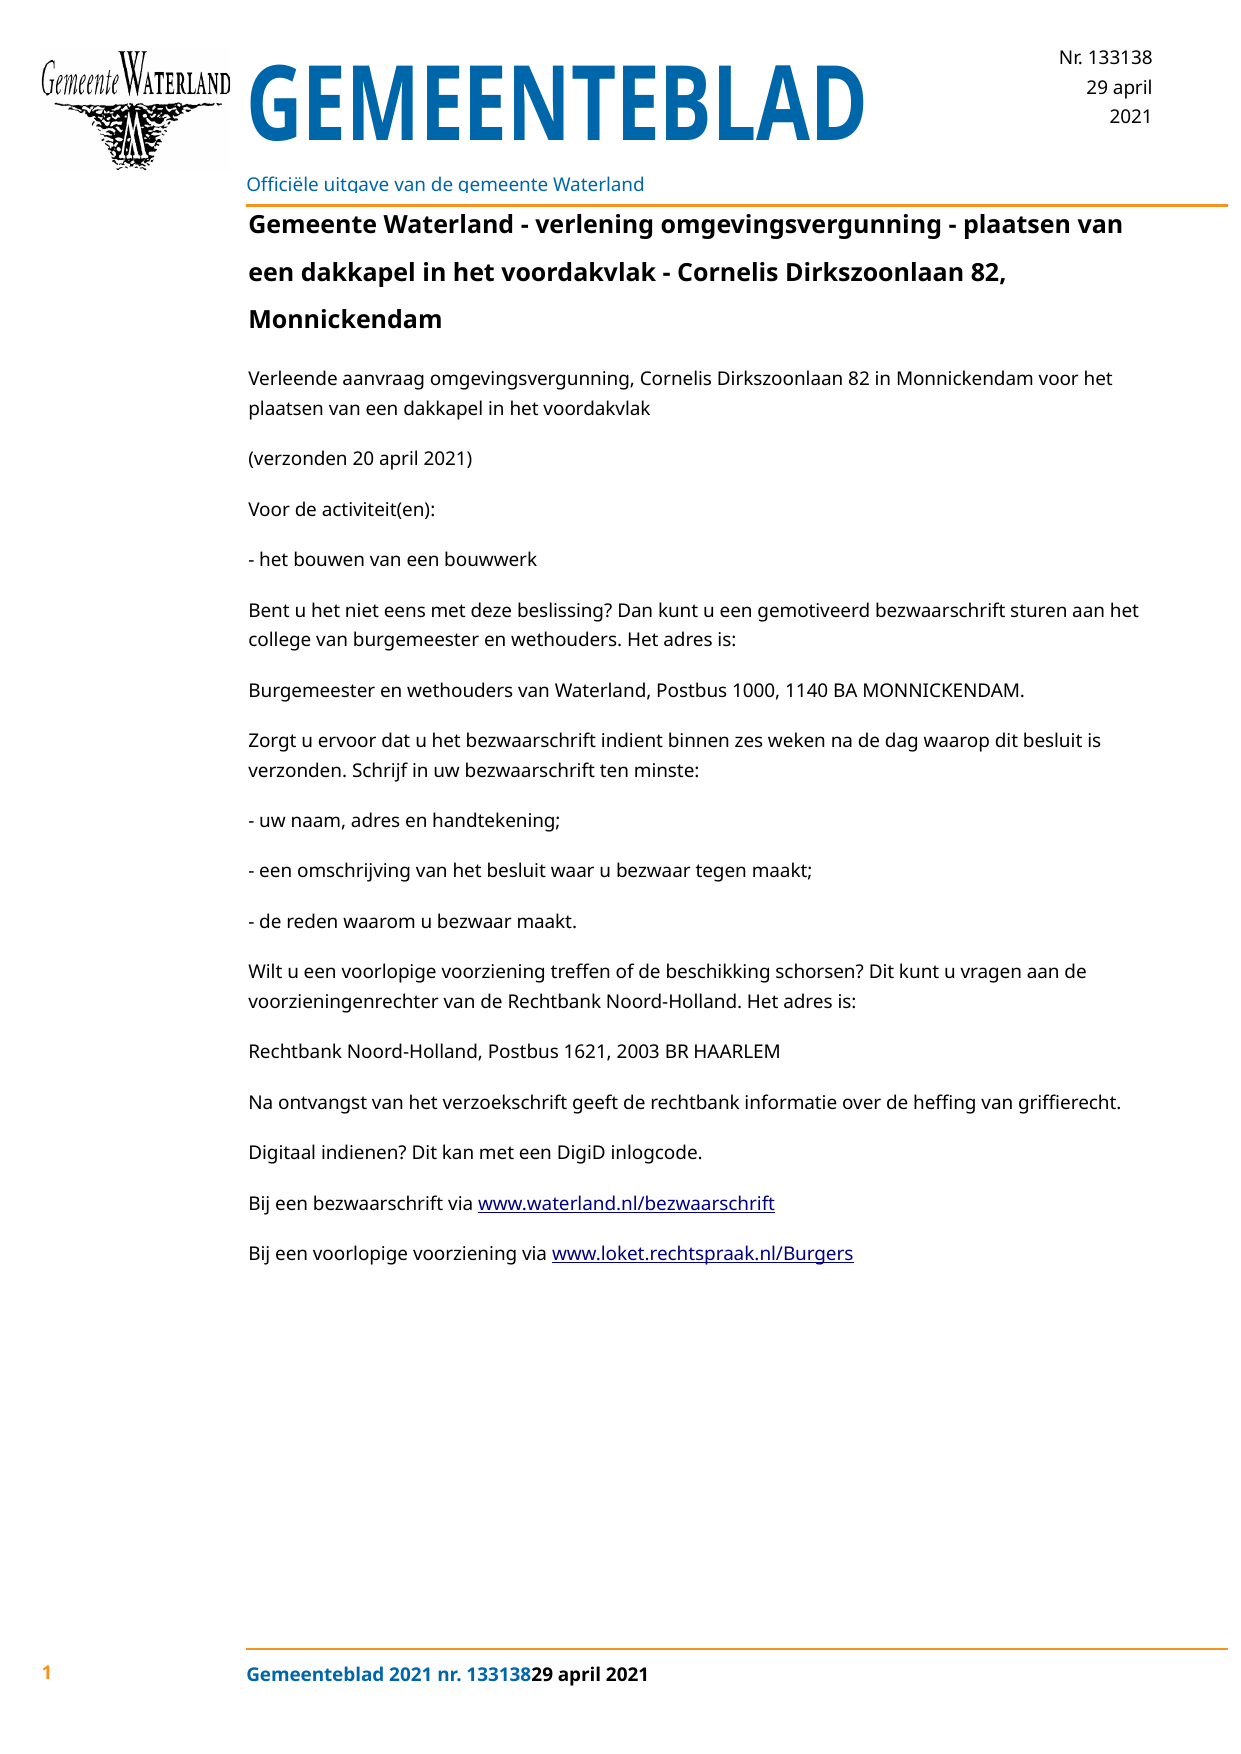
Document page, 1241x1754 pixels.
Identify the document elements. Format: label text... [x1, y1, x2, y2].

text Voor de activiteit(en): [248, 496, 1152, 522]
text Wilt u een voorlopige voorziening treffen of de beschikking schorsen? Dit kunt u vragen aan de voorzieningenrechter van de Rechtbank Noord-Holland. Het adres is: [248, 958, 1152, 1014]
text - een omschrijving van het besluit waar u bezwaar tegen maakt; [248, 858, 1152, 883]
text Bent u het niet eens met deze beslissing? Dan kunt u een gemotiveerd bezwaarschrift sturen aan het college van burgemeester en wethouders. Het adres is: [248, 597, 1152, 652]
picture [41, 47, 231, 172]
text - de reden waarom u bezwaar maakt. [248, 908, 1152, 934]
text Na ontvangst van het verzoekschrift geeft de rechtbank informatie over de heffing van griffierecht. [248, 1089, 1152, 1114]
text Bij een voorlopige voorziening via www.loket.rechtspraak.nl/Burgers [248, 1240, 1152, 1266]
text Digitaal indienen? Dit kan met een DigiD inlogcode. [248, 1139, 1152, 1165]
text Rechtbank Noord-Holland, Postbus 1621, 2003 BR HAARLEM [248, 1038, 1152, 1064]
text Gemeente Waterland - verlening omgevingsvergunning - plaatsen van een dakkapel in het voordakvlak - Cornelis Dirkszoonlaan 82, Monnickendam [248, 207, 1152, 336]
text - het bouwen van een bouwwerk [248, 546, 1152, 572]
text Burgemeester en wethouders van Waterland, Postbus 1000, 1140 BA MONNICKENDAM. [248, 677, 1152, 702]
text Verleende aanvraag omgevingsvergunning, Cornelis Dirkszoonlaan 82 in Monnickendam voor het plaatsen van een dakkapel in het voordakvlak [248, 366, 1152, 421]
text - uw naam, adres en handtekening; [248, 807, 1152, 833]
text Bij een bezwaarschrift via www.waterland.nl/bezwaarschrift [248, 1190, 1152, 1215]
text (verzonden 20 april 2021) [248, 446, 1152, 471]
text Zorgt u ervoor dat u het bezwaarschrift indient binnen zes weken na de dag waarop dit besluit is verzonden. Schrijf in uw bezwaarschrift ten minste: [248, 727, 1152, 782]
